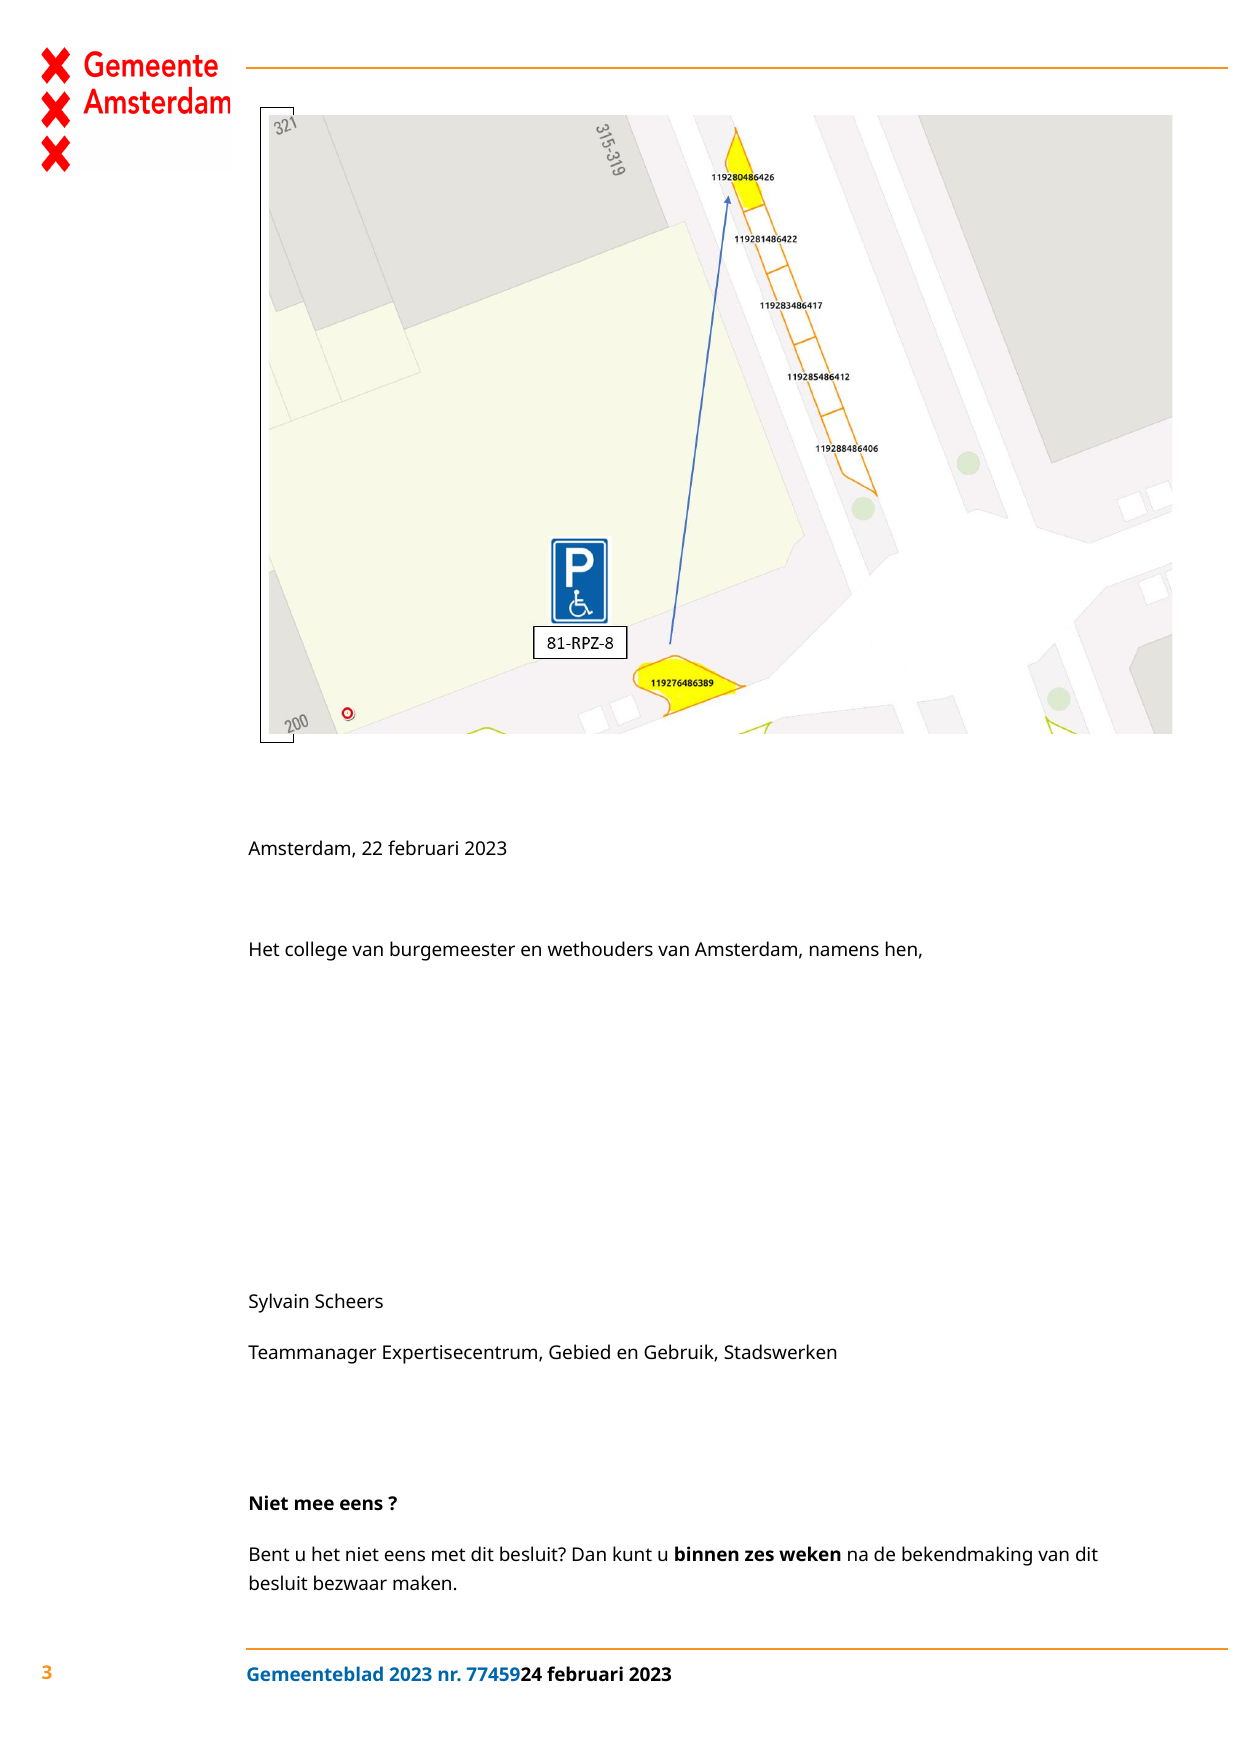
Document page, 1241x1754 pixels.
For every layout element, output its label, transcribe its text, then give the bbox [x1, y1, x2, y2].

text Sylvain Scheers [248, 1289, 1152, 1314]
text Bent u het niet eens met dit besluit? Dan kunt u binnen zes weken na de bekendmaking van dit besluit bezwaar maken. [248, 1541, 1152, 1596]
picture [41, 47, 231, 172]
text Amsterdam, 22 februari 2023 [248, 835, 1152, 861]
text Niet mee eens ? [248, 1490, 1152, 1516]
text Het college van burgemeester en wethouders van Amsterdam, namens hen, [248, 936, 1152, 961]
picture [268, 115, 1173, 734]
text Teammanager Expertisecentrum, Gebied en Gebruik, Stadswerken [248, 1339, 1152, 1365]
